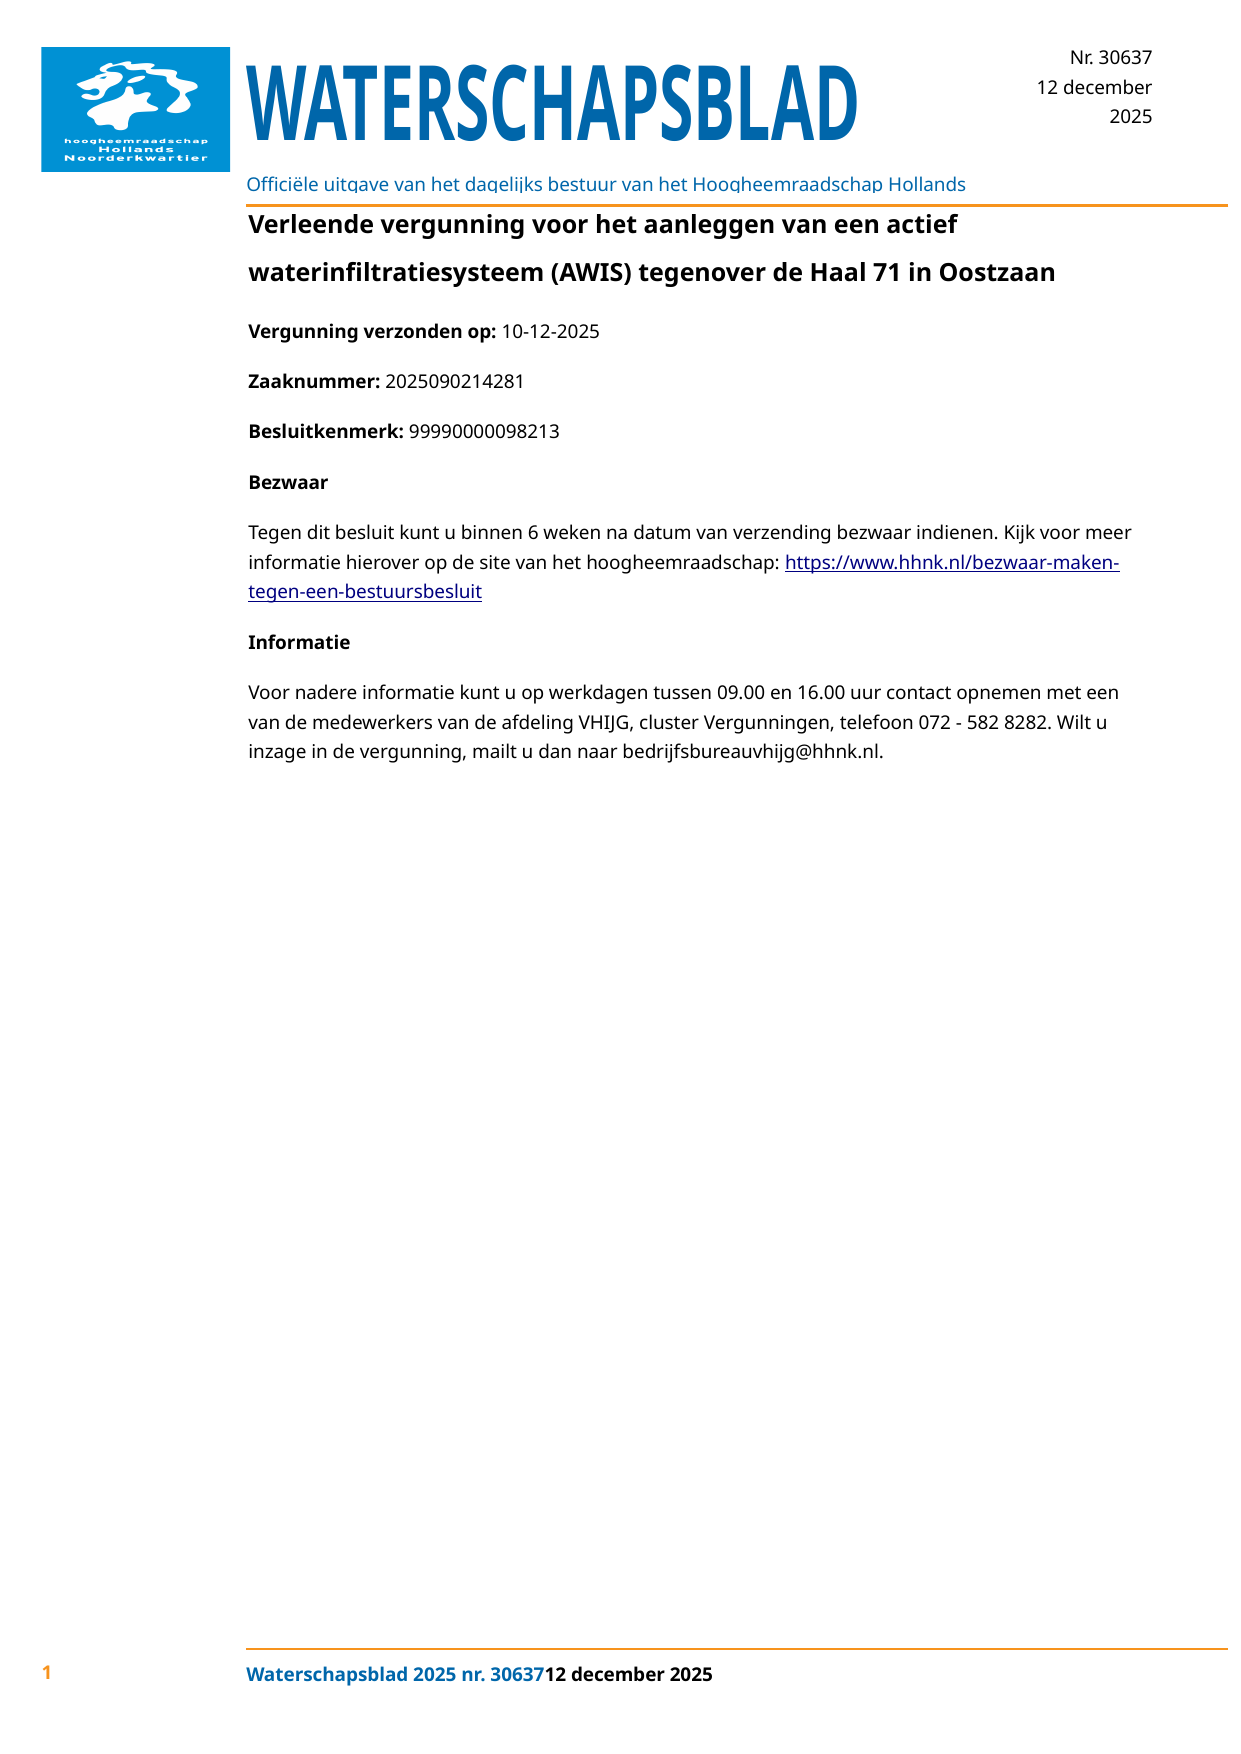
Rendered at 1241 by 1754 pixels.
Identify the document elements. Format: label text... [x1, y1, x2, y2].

picture [78, 64, 122, 99]
text Informatie [248, 629, 1152, 655]
text Bezwaar [248, 469, 1152, 495]
text Zaaknummer: 2025090214281 [248, 368, 1152, 394]
text Verleende vergunning voor het aanleggen van een actief waterinfiltratiesysteem (AWIS) tegenover de Haal 71 in Oostzaan [248, 207, 1152, 288]
text Voor nadere informatie kunt u op werkdagen tussen 09.00 en 16.00 uur contact opnemen met een van de medewerkers van de afdeling VHIJG, cluster Vergunningen, telefoon 072 - 582 8282. Wilt u inzage in de vergunning, mailt u dan naar bedrijfsbureauvhijg@hhnk.nl. [248, 679, 1152, 764]
text Tegen dit besluit kunt u binnen 6 weken na datum van verzending bezwaar indienen. Kijk voor meer informatie hierover op de site van het hoogheemraadschap: https://www.hhnk.nl/bezwaar-maken-tegen-een-bestuursbesluit [248, 519, 1152, 604]
text Besluitkenmerk: 99990000098213 [248, 419, 1152, 444]
picture [129, 76, 144, 82]
picture [88, 87, 157, 130]
picture [118, 62, 197, 112]
text Vergunning verzonden op: 10-12-2025 [248, 318, 1152, 344]
